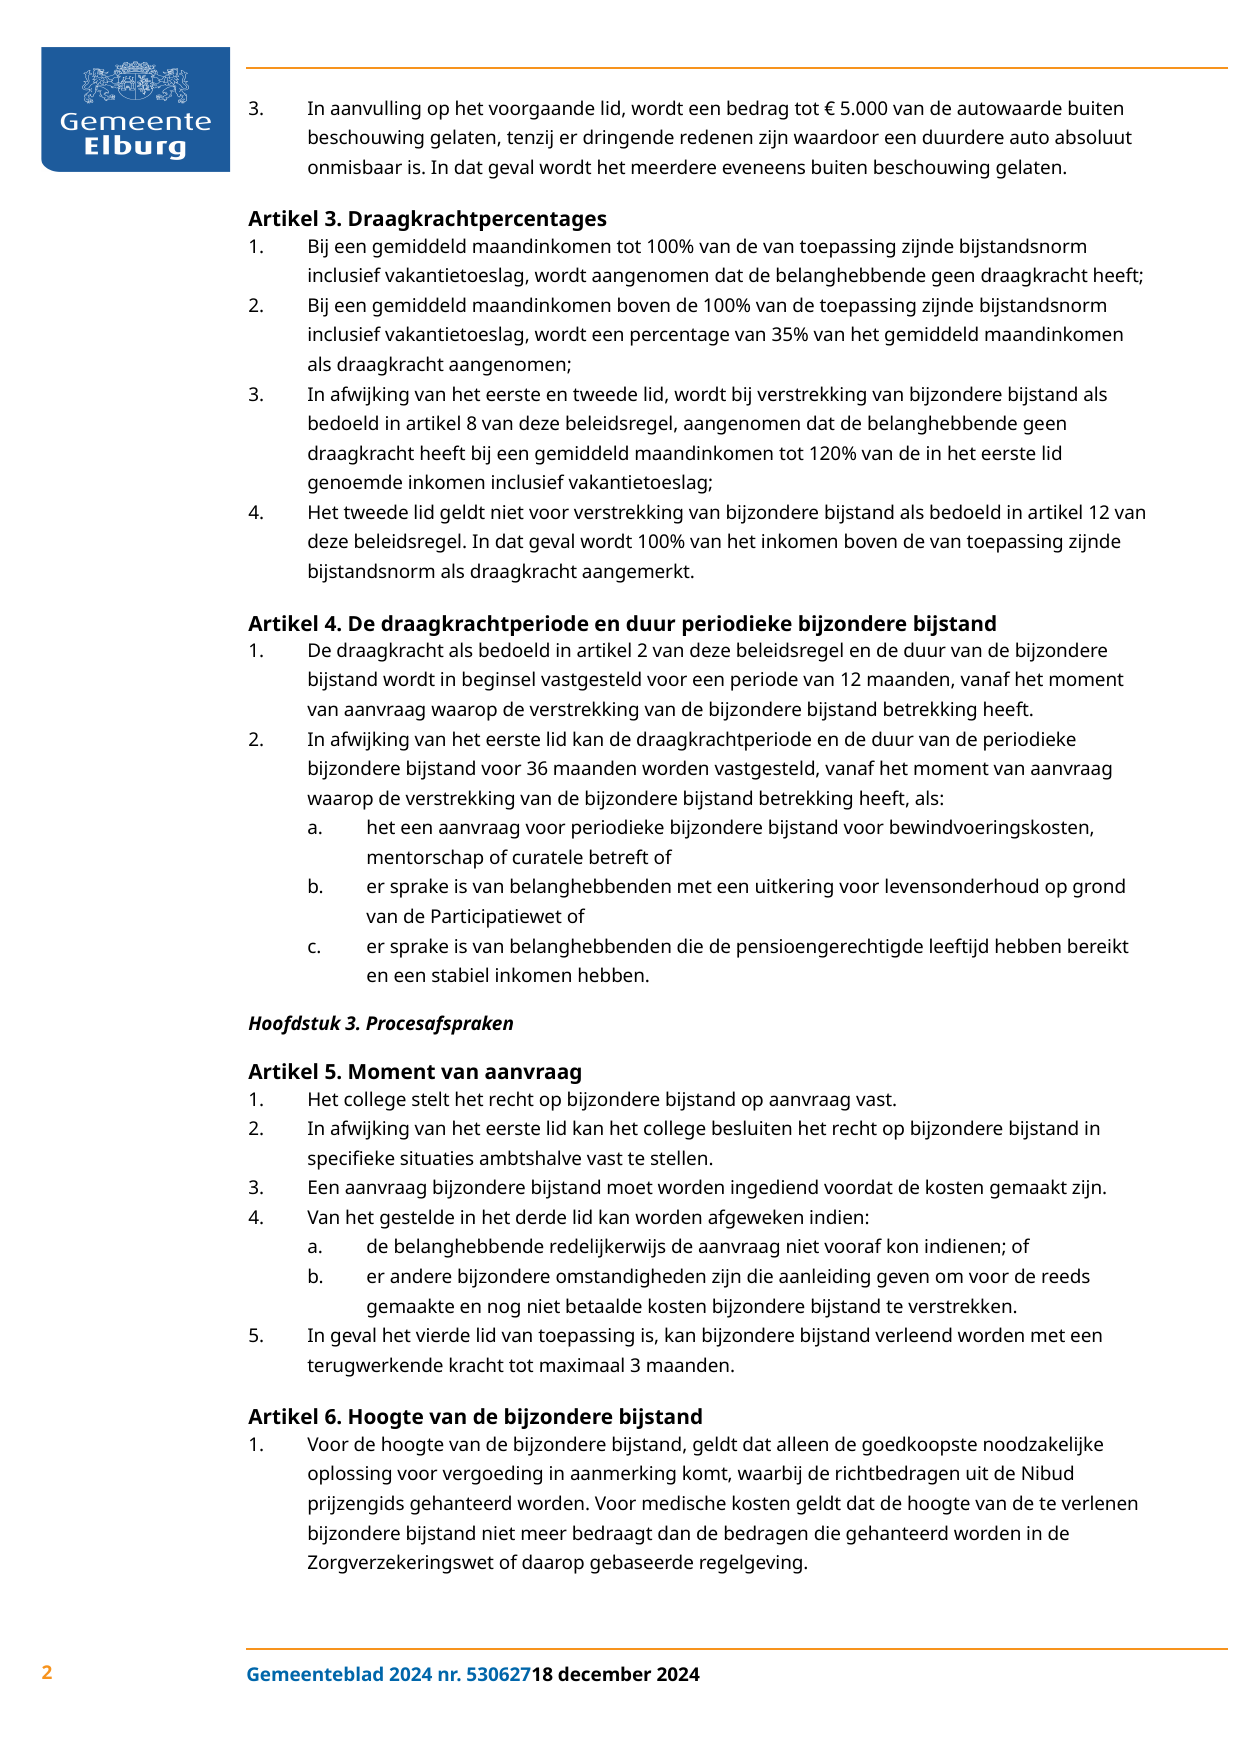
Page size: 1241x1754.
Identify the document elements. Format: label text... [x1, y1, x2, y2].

list Het tweede lid geldt niet voor verstrekking van bijzondere bijstand als bedoeld in artikel 12 van deze beleidsregel. In dat geval wordt 100% van het inkomen boven de van toepassing zijnde bijstandsnorm als draagkracht aangemerkt. [248, 499, 1152, 584]
list In geval het vierde lid van toepassing is, kan bijzondere bijstand verleend worden met een terugwerkende kracht tot maximaal 3 maanden. [248, 1322, 1152, 1378]
list Een aanvraag bijzondere bijstand moet worden ingediend voordat de kosten gemaakt zijn. [248, 1174, 1152, 1200]
list Het college stelt het recht op bijzondere bijstand op aanvraag vast. [248, 1086, 1152, 1112]
list er sprake is van belanghebbenden die de pensioengerechtigde leeftijd hebben bereikt en een stabiel inkomen hebben. [307, 933, 1152, 988]
list Bij een gemiddeld maandinkomen boven de 100% van de toepassing zijnde bijstandsnorm inclusief vakantietoeslag, wordt een percentage van 35% van het gemiddeld maandinkomen als draagkracht aangenomen; [248, 292, 1152, 377]
list Bij een gemiddeld maandinkomen tot 100% van de van toepassing zijnde bijstandsnorm inclusief vakantietoeslag, wordt aangenomen dat de belanghebbende geen draagkracht heeft; [248, 233, 1152, 288]
picture [41, 47, 231, 172]
text Hoofdstuk 3. Procesafspraken [248, 1008, 1152, 1037]
list er sprake is van belanghebbenden met een uitkering voor levensonderhoud op grond van de Participatiewet of [307, 874, 1152, 929]
list het een aanvraag voor periodieke bijzondere bijstand voor bewindvoeringskosten, mentorschap of curatele betreft of [307, 814, 1152, 870]
text Artikel 3. Draagkrachtpercentages [248, 204, 1152, 233]
text Artikel 4. De draagkrachtperiode en duur periodieke bijzondere bijstand [248, 609, 1152, 637]
list In aanvulling op het voorgaande lid, wordt een bedrag tot € 5.000 van de autowaarde buiten beschouwing gelaten, tenzij er dringende redenen zijn waardoor een duurdere auto absoluut onmisbaar is. In dat geval wordt het meerdere eveneens buiten beschouwing gelaten. [248, 95, 1152, 180]
list In afwijking van het eerste lid kan de draagkrachtperiode en de duur van de periodieke bijzondere bijstand voor 36 maanden worden vastgesteld, vanaf het moment van aanvraag waarop de verstrekking van de bijzondere bijstand betrekking heeft, als: [248, 726, 1152, 811]
list er andere bijzondere omstandigheden zijn die aanleiding geven om voor de reeds gemaakte en nog niet betaalde kosten bijzondere bijstand te verstrekken. [307, 1263, 1152, 1319]
list In afwijking van het eerste en tweede lid, wordt bij verstrekking van bijzondere bijstand als bedoeld in artikel 8 van deze beleidsregel, aangenomen dat de belanghebbende geen draagkracht heeft bij een gemiddeld maandinkomen tot 120% van de in het eerste lid genoemde inkomen inclusief vakantietoeslag; [248, 381, 1152, 495]
list Van het gestelde in het derde lid kan worden afgeweken indien: [248, 1204, 1152, 1230]
list Voor de hoogte van de bijzondere bijstand, geldt dat alleen de goedkoopste noodzakelijke oplossing voor vergoeding in aanmerking komt, waarbij de richtbedragen uit de Nibud prijzengids gehanteerd worden. Voor medische kosten geldt dat de hoogte van de te verlenen bijzondere bijstand niet meer bedraagt dan de bedragen die gehanteerd worden in de Zorgverzekeringswet of daarop gebaseerde regelgeving. [248, 1431, 1152, 1575]
list de belanghebbende redelijkerwijs de aanvraag niet vooraf kon indienen; of [307, 1234, 1152, 1259]
list In afwijking van het eerste lid kan het college besluiten het recht op bijzondere bijstand in specifieke situaties ambtshalve vast te stellen. [248, 1115, 1152, 1171]
text Artikel 6. Hoogte van de bijzondere bijstand [248, 1402, 1152, 1431]
text Artikel 5. Moment van aanvraag [248, 1057, 1152, 1086]
list De draagkracht als bedoeld in artikel 2 van deze beleidsregel en de duur van de bijzondere bijstand wordt in beginsel vastgesteld voor een periode van 12 maanden, vanaf het moment van aanvraag waarop de verstrekking van de bijzondere bijstand betrekking heeft. [248, 637, 1152, 722]
